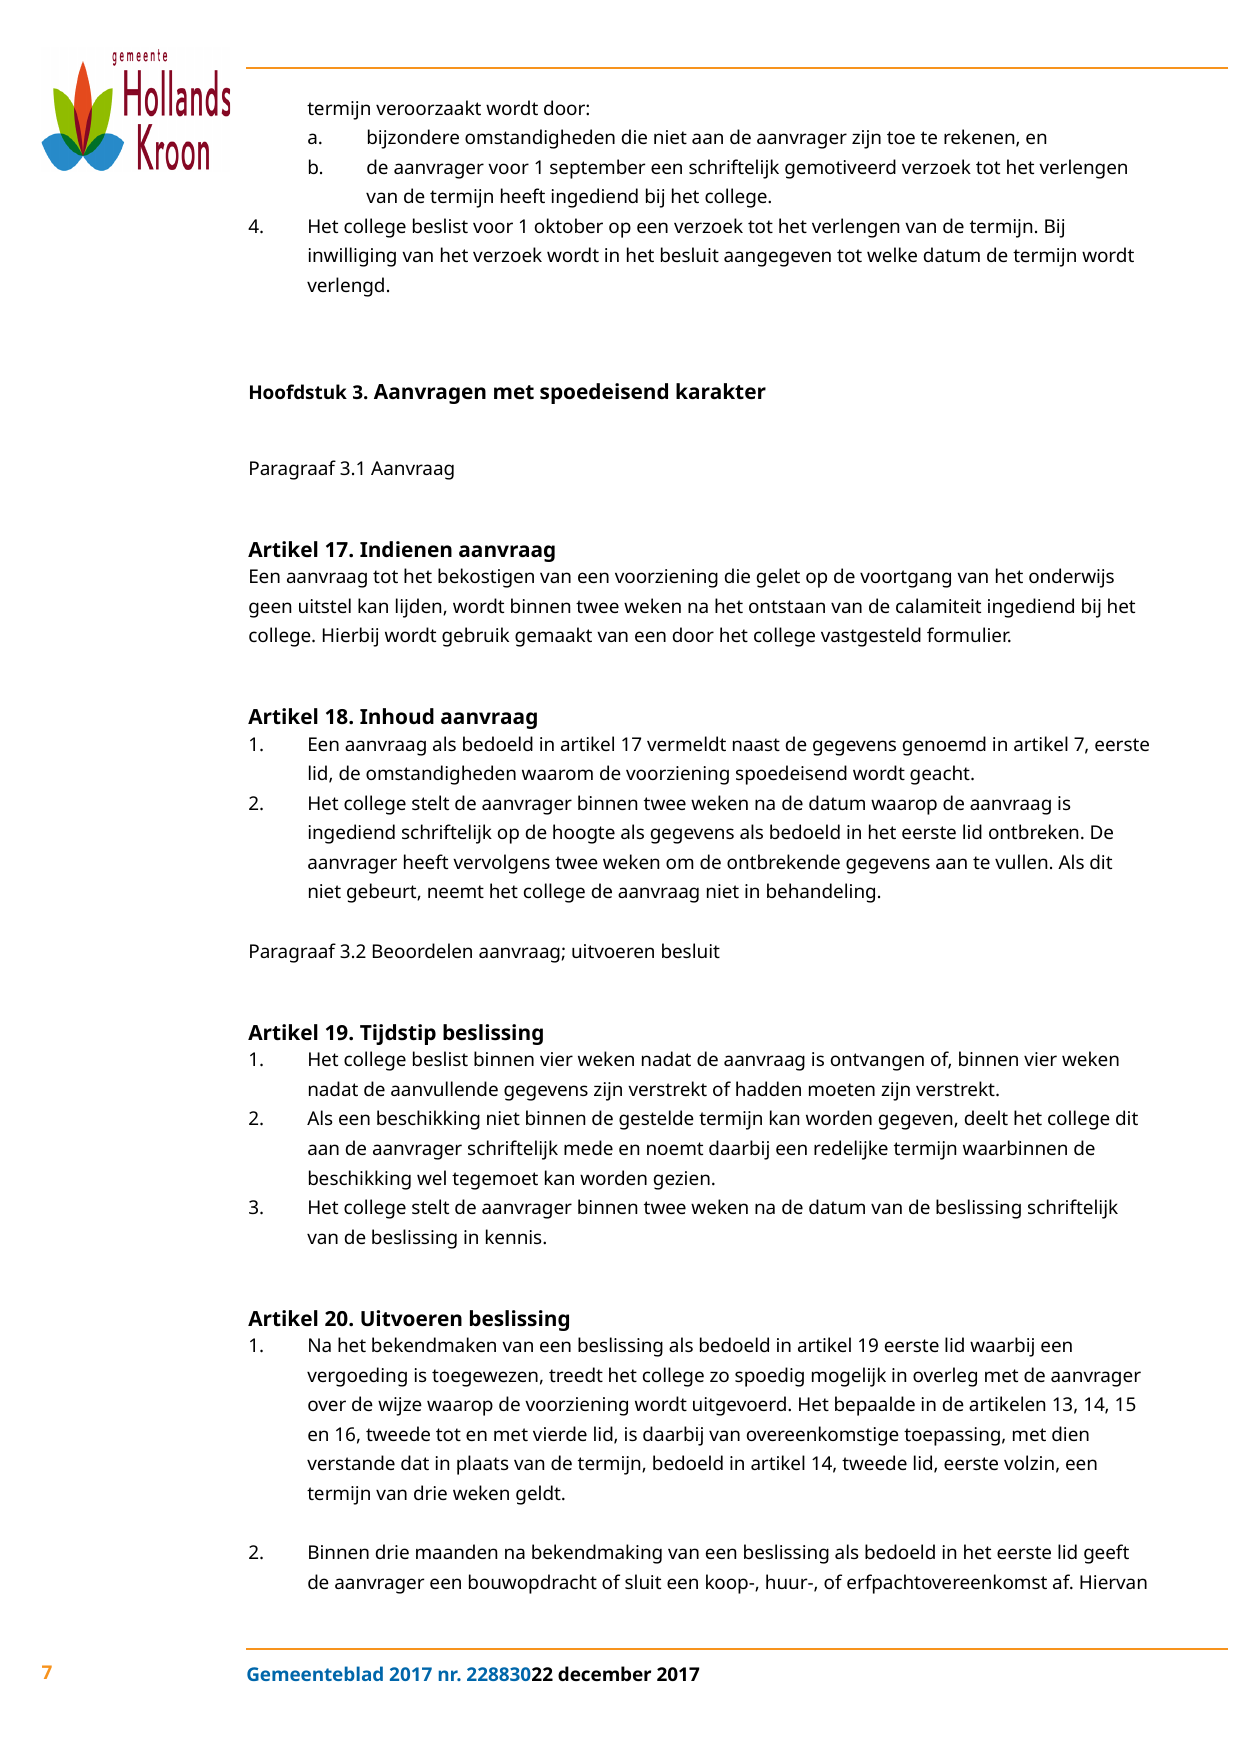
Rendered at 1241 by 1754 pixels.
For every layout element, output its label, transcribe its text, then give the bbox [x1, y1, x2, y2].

list de aanvrager voor 1 september een schriftelijk gemotiveerd verzoek tot het verlengen van de termijn heeft ingediend bij het college. [307, 154, 1152, 209]
list Het college beslist voor 1 oktober op een verzoek tot het verlengen van de termijn. Bij inwilliging van het verzoek wordt in het besluit aangegeven tot welke datum de termijn wordt verlengd. [248, 213, 1152, 298]
list Het college stelt de aanvrager binnen twee weken na de datum waarop de aanvraag is ingediend schriftelijk op de hoogte als gegevens als bedoeld in het eerste lid ontbreken. De aanvrager heeft vervolgens twee weken om de ontbrekende gegevens aan te vullen. Als dit niet gebeurt, neemt het college de aanvraag niet in behandeling. [248, 790, 1152, 904]
text Hoofdstuk 3. Aanvragen met spoedeisend karakter [248, 377, 1152, 406]
picture [41, 47, 231, 172]
text Een aanvraag tot het bekostigen van een voorziening die gelet op de voortgang van het onderwijs geen uitstel kan lijden, wordt binnen twee weken na het ontstaan van de calamiteit ingediend bij het college. Hierbij wordt gebruik gemaakt van een door het college vastgesteld formulier. [248, 563, 1152, 648]
text Artikel 18. Inhoud aanvraag [248, 702, 1152, 731]
list Binnen drie maanden na bekendmaking van een beslissing als bedoeld in het eerste lid geeft de aanvrager een bouwopdracht of sluit een koop-, huur-, of erfpachtovereenkomst af. Hiervan [248, 1539, 1152, 1595]
text Artikel 19. Tijdstip beslissing [248, 1018, 1152, 1046]
list Een aanvraag als bedoeld in artikel 17 vermeldt naast de gegevens genoemd in artikel 7, eerste lid, de omstandigheden waarom de voorziening spoedeisend wordt geacht. [248, 731, 1152, 786]
list termijn veroorzaakt wordt door: [248, 95, 1152, 121]
list Het college beslist binnen vier weken nadat de aanvraag is ontvangen of, binnen vier weken nadat de aanvullende gegevens zijn verstrekt of hadden moeten zijn verstrekt. [248, 1046, 1152, 1102]
list Na het bekendmaken van een beslissing als bedoeld in artikel 19 eerste lid waarbij een vergoeding is toegewezen, treedt het college zo spoedig mogelijk in overleg met de aanvrager over de wijze waarop de voorziening wordt uitgevoerd. Het bepaalde in de artikelen 13, 14, 15 en 16, tweede tot en met vierde lid, is daarbij van overeenkomstige toepassing, met dien verstande dat in plaats van de termijn, bedoeld in artikel 14, tweede lid, eerste volzin, een termijn van drie weken geldt. [248, 1332, 1152, 1506]
text Artikel 17. Indienen aanvraag [248, 535, 1152, 563]
text Artikel 20. Uitvoeren beslissing [248, 1304, 1152, 1332]
list Als een beschikking niet binnen de gestelde termijn kan worden gegeven, deelt het college dit aan de aanvrager schriftelijk mede en noemt daarbij een redelijke termijn waarbinnen de beschikking wel tegemoet kan worden gezien. [248, 1106, 1152, 1190]
text Paragraaf 3.2 Beoordelen aanvraag; uitvoeren besluit [248, 938, 1152, 964]
list bijzondere omstandigheden die niet aan de aanvrager zijn toe te rekenen, en [307, 124, 1152, 150]
text Paragraaf 3.1 Aanvraag [248, 455, 1152, 481]
list Het college stelt de aanvrager binnen twee weken na de datum van de beslissing schriftelijk van de beslissing in kennis. [248, 1194, 1152, 1249]
